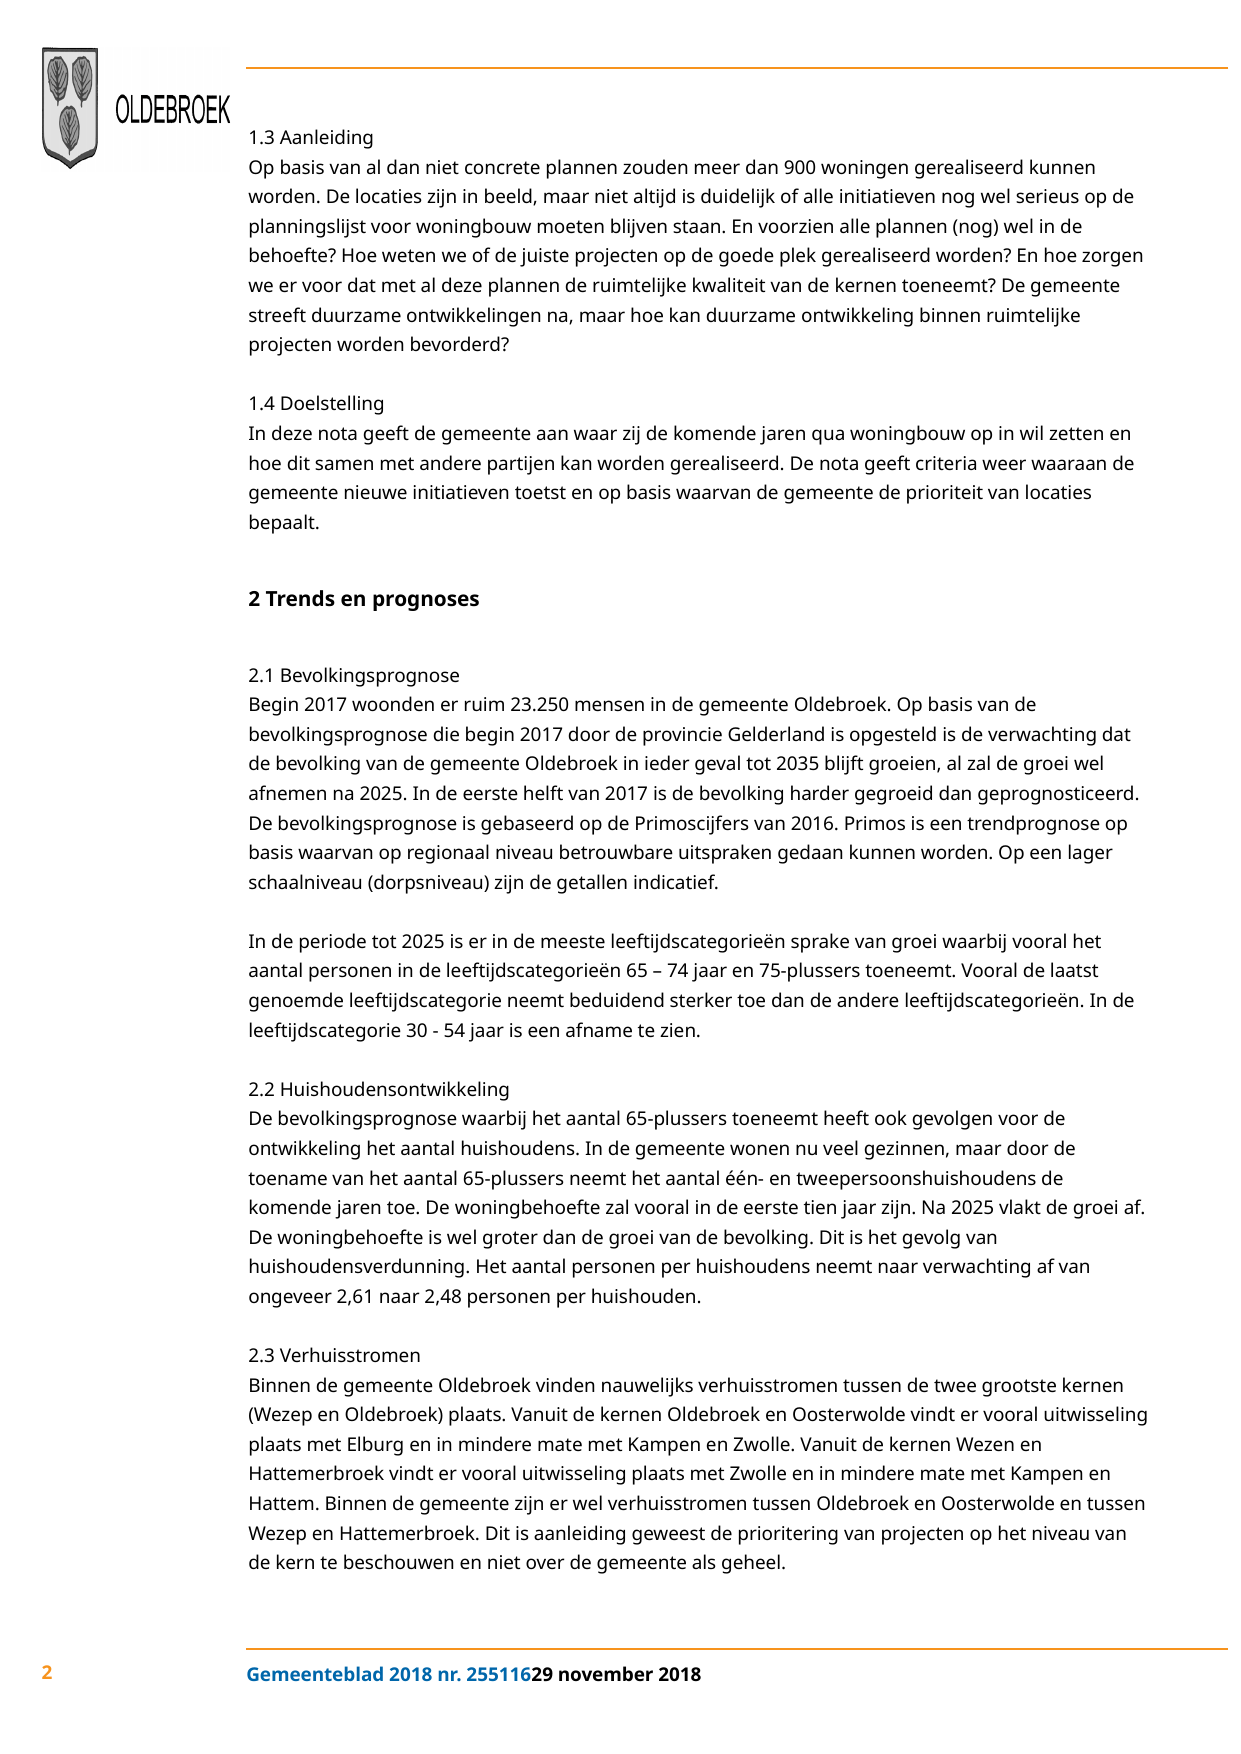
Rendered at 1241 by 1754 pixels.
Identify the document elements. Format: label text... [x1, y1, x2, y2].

text In deze nota geeft de gemeente aan waar zij de komende jaren qua woningbouw op in wil zetten en hoe dit samen met andere partijen kan worden gerealiseerd. De nota geeft criteria weer waaraan de gemeente nieuwe initiatieven toetst en op basis waarvan de gemeente de prioriteit van locaties bepaalt. [248, 420, 1152, 535]
text De bevolkingsprognose waarbij het aantal 65-plussers toeneemt heeft ook gevolgen voor de ontwikkeling het aantal huishoudens. In de gemeente wonen nu veel gezinnen, maar door de toename van het aantal 65-plussers neemt het aantal één- en tweepersoonshuishoudens de komende jaren toe. De woningbehoefte zal vooral in de eerste tien jaar zijn. Na 2025 vlakt de groei af. De woningbehoefte is wel groter dan de groei van de bevolking. Dit is het gevolg van huishoudensverdunning. Het aantal personen per huishoudens neemt naar verwachting af van ongeveer 2,61 naar 2,48 personen per huishouden. [248, 1106, 1152, 1309]
text 2.2 Huishoudensontwikkeling [248, 1076, 1152, 1102]
text 1.3 Aanleiding [248, 124, 1152, 150]
picture [41, 47, 231, 172]
text In de periode tot 2025 is er in de meeste leeftijdscategorieën sprake van groei waarbij vooral het aantal personen in de leeftijdscategorieën 65 – 74 jaar en 75-plussers toeneemt. Vooral de laatst genoemde leeftijdscategorie neemt beduidend sterker toe dan de andere leeftijdscategorieën. In de leeftijdscategorie 30 - 54 jaar is een afname te zien. [248, 928, 1152, 1043]
text 2.3 Verhuisstromen [248, 1342, 1152, 1368]
text 2 Trends en prognoses [248, 584, 1152, 613]
text Op basis van al dan niet concrete plannen zouden meer dan 900 woningen gerealiseerd kunnen worden. De locaties zijn in beeld, maar niet altijd is duidelijk of alle initiatieven nog wel serieus op de planningslijst voor woningbouw moeten blijven staan. En voorzien alle plannen (nog) wel in de behoefte? Hoe weten we of de juiste projecten op de goede plek gerealiseerd worden? En hoe zorgen we er voor dat met al deze plannen de ruimtelijke kwaliteit van de kernen toeneemt? De gemeente streeft duurzame ontwikkelingen na, maar hoe kan duurzame ontwikkeling binnen ruimtelijke projecten worden bevorderd? [248, 154, 1152, 357]
text Binnen de gemeente Oldebroek vinden nauwelijks verhuisstromen tussen de twee grootste kernen (Wezep en Oldebroek) plaats. Vanuit de kernen Oldebroek en Oosterwolde vindt er vooral uitwisseling plaats met Elburg en in mindere mate met Kampen en Zwolle. Vanuit de kernen Wezen en Hattemerbroek vindt er vooral uitwisseling plaats met Zwolle en in mindere mate met Kampen en Hattem. Binnen de gemeente zijn er wel verhuisstromen tussen Oldebroek en Oosterwolde en tussen Wezep en Hattemerbroek. Dit is aanleiding geweest de prioritering van projecten op het niveau van de kern te beschouwen en niet over de gemeente als geheel. [248, 1372, 1152, 1575]
text 1.4 Doelstelling [248, 391, 1152, 416]
text 2.1 Bevolkingsprognose [248, 662, 1152, 688]
text Begin 2017 woonden er ruim 23.250 mensen in de gemeente Oldebroek. Op basis van de bevolkingsprognose die begin 2017 door de provincie Gelderland is opgesteld is de verwachting dat de bevolking van de gemeente Oldebroek in ieder geval tot 2035 blijft groeien, al zal de groei wel afnemen na 2025. In de eerste helft van 2017 is de bevolking harder gegroeid dan geprognosticeerd. De bevolkingsprognose is gebaseerd op de Primoscijfers van 2016. Primos is een trendprognose op basis waarvan op regionaal niveau betrouwbare uitspraken gedaan kunnen worden. Op een lager schaalniveau (dorpsniveau) zijn de getallen indicatief. [248, 691, 1152, 895]
